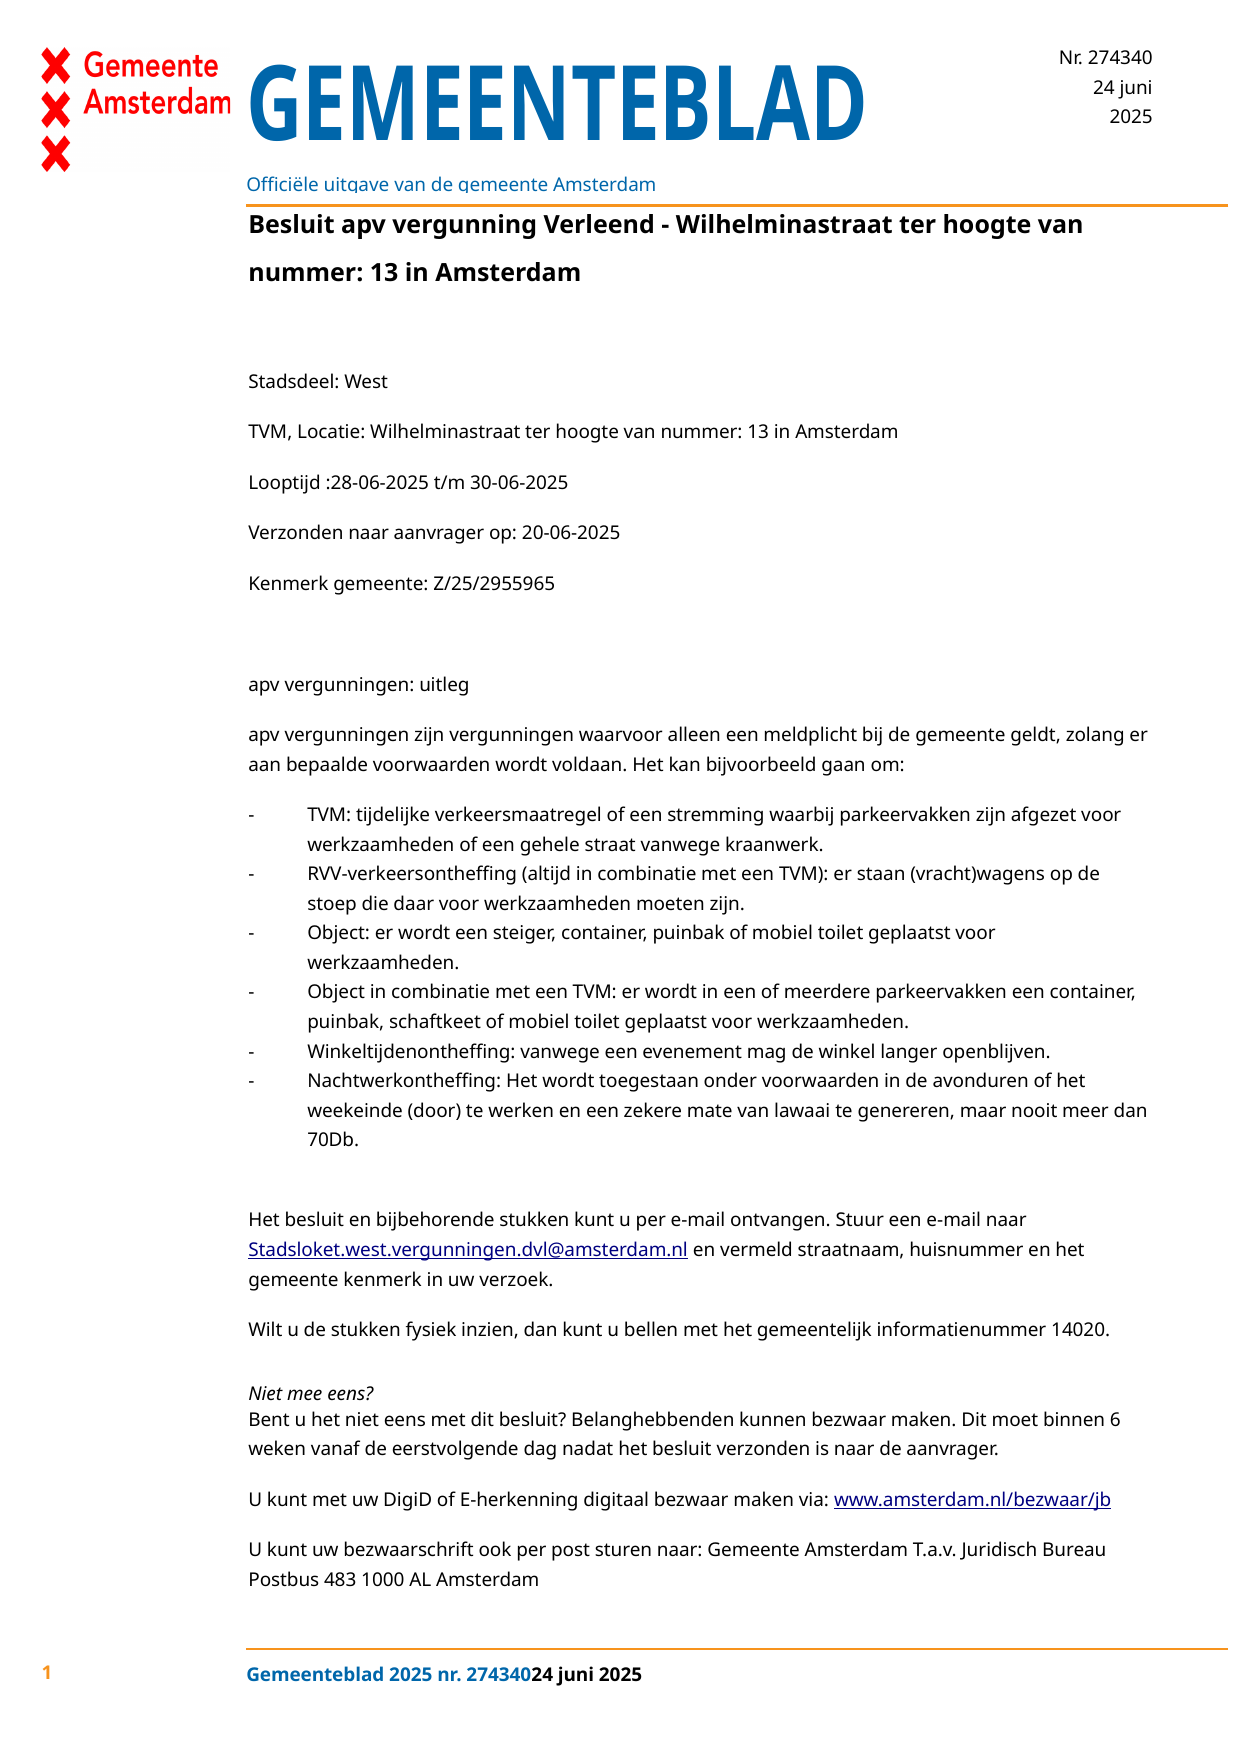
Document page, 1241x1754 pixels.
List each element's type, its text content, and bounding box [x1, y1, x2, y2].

list Object: er wordt een steiger, container, puinbak of mobiel toilet geplaatst voor werkzaamheden. [248, 919, 1152, 975]
text Besluit apv vergunning Verleend - Wilhelminastraat ter hoogte van nummer: 13 in Amsterdam [248, 207, 1152, 288]
text Niet mee eens? [248, 1380, 1152, 1406]
text TVM, Locatie: Wilhelminastraat ter hoogte van nummer: 13 in Amsterdam [248, 419, 1152, 444]
text Kenmerk gemeente: Z/25/2955965 [248, 570, 1152, 596]
text apv vergunningen: uitleg [248, 671, 1152, 697]
list Object in combinatie met een TVM: er wordt in een of meerdere parkeervakken een container, puinbak, schaftkeet of mobiel toilet geplaatst voor werkzaamheden. [248, 979, 1152, 1034]
text U kunt uw bezwaarschrift ook per post sturen naar: Gemeente Amsterdam T.a.v. Juridisch Bureau Postbus 483 1000 AL Amsterdam [248, 1536, 1152, 1592]
list TVM: tijdelijke verkeersmaatregel of een stremming waarbij parkeervakken zijn afgezet voor werkzaamheden of een gehele straat vanwege kraanwerk. [248, 801, 1152, 857]
text Verzonden naar aanvrager op: 20-06-2025 [248, 519, 1152, 545]
text U kunt met uw DigiD of E-herkenning digitaal bezwaar maken via: www.amsterdam.nl/bezwaar/jb [248, 1486, 1152, 1512]
text Wilt u de stukken fysiek inzien, dan kunt u bellen met het gemeentelijk informatienummer 14020. [248, 1316, 1152, 1342]
text Looptijd :28-06-2025 t/m 30-06-2025 [248, 469, 1152, 495]
text apv vergunningen zijn vergunningen waarvoor alleen een meldplicht bij de gemeente geldt, zolang er aan bepaalde voorwaarden wordt voldaan. Het kan bijvoorbeeld gaan om: [248, 721, 1152, 777]
text Het besluit en bijbehorende stukken kunt u per e-mail ontvangen. Stuur een e-mail naar Stadsloket.west.vergunningen.dvl@amsterdam.nl en vermeld straatnaam, huisnummer en het gemeente kenmerk in uw verzoek. [248, 1207, 1152, 1292]
list Winkeltijdenontheffing: vanwege een evenement mag de winkel langer openblijven. [248, 1038, 1152, 1064]
list RVV-verkeersontheffing (altijd in combinatie met een TVM): er staan (vracht)wagens op de stoep die daar voor werkzaamheden moeten zijn. [248, 860, 1152, 916]
text Stadsdeel: West [248, 368, 1152, 394]
picture [41, 47, 231, 172]
list Nachtwerkontheffing: Het wordt toegestaan onder voorwaarden in de avonduren of het weekeinde (door) te werken en een zekere mate van lawaai te genereren, maar nooit meer dan 70Db. [248, 1067, 1152, 1152]
text Bent u het niet eens met dit besluit? Belanghebbenden kunnen bezwaar maken. Dit moet binnen 6 weken vanaf de eerstvolgende dag nadat het besluit verzonden is naar de aanvrager. [248, 1406, 1152, 1461]
